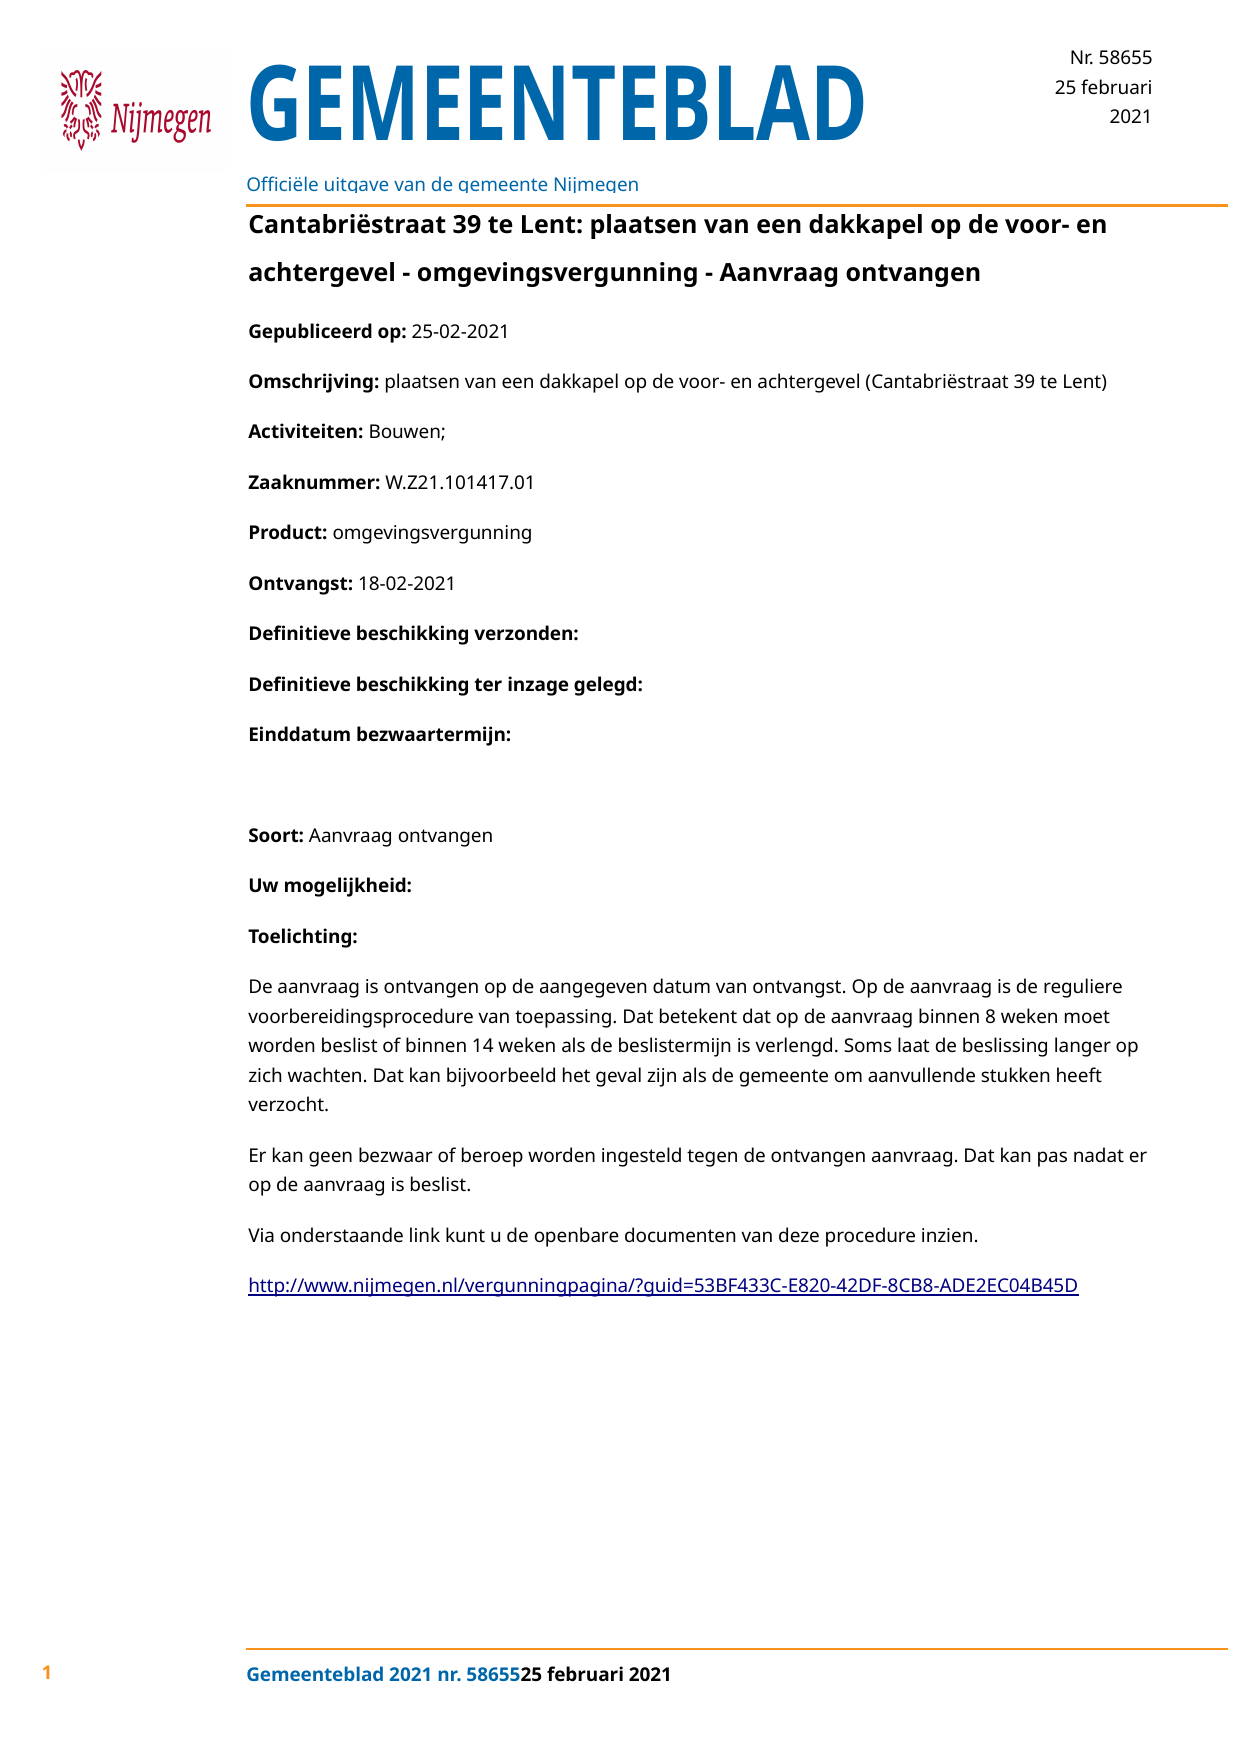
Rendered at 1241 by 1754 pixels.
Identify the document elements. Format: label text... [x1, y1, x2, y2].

text Einddatum bezwaartermijn: [248, 721, 1152, 747]
text Soort: Aanvraag ontvangen [248, 822, 1152, 848]
text Er kan geen bezwaar of beroep worden ingesteld tegen de ontvangen aanvraag. Dat kan pas nadat er op de aanvraag is beslist. [248, 1142, 1152, 1197]
picture [41, 47, 231, 172]
text Zaaknummer: W.Z21.101417.01 [248, 469, 1152, 495]
text Cantabriëstraat 39 te Lent: plaatsen van een dakkapel op de voor- en achtergevel - omgevingsvergunning - Aanvraag ontvangen [248, 207, 1152, 288]
text Definitieve beschikking verzonden: [248, 620, 1152, 646]
text Uw mogelijkheid: [248, 872, 1152, 898]
text Activiteiten: Bouwen; [248, 419, 1152, 444]
text Toelichting: [248, 923, 1152, 949]
text Gepubliceerd op: 25-02-2021 [248, 318, 1152, 344]
text Omschrijving: plaatsen van een dakkapel op de voor- en achtergevel (Cantabriëstraat 39 te Lent) [248, 368, 1152, 394]
text Product: omgevingsvergunning [248, 519, 1152, 545]
text Ontvangst: 18-02-2021 [248, 570, 1152, 596]
text http://www.nijmegen.nl/vergunningpagina/?guid=53BF433C-E820-42DF-8CB8-ADE2EC04B45D [248, 1272, 1152, 1298]
text Definitieve beschikking ter inzage gelegd: [248, 671, 1152, 697]
text Via onderstaande link kunt u de openbare documenten van deze procedure inzien. [248, 1222, 1152, 1248]
text De aanvraag is ontvangen op de aangegeven datum van ontvangst. Op de aanvraag is de reguliere voorbereidingsprocedure van toepassing. Dat betekent dat op de aanvraag binnen 8 weken moet worden beslist of binnen 14 weken als de beslistermijn is verlengd. Soms laat de beslissing langer op zich wachten. Dat kan bijvoorbeeld het geval zijn als de gemeente om aanvullende stukken heeft verzocht. [248, 973, 1152, 1117]
